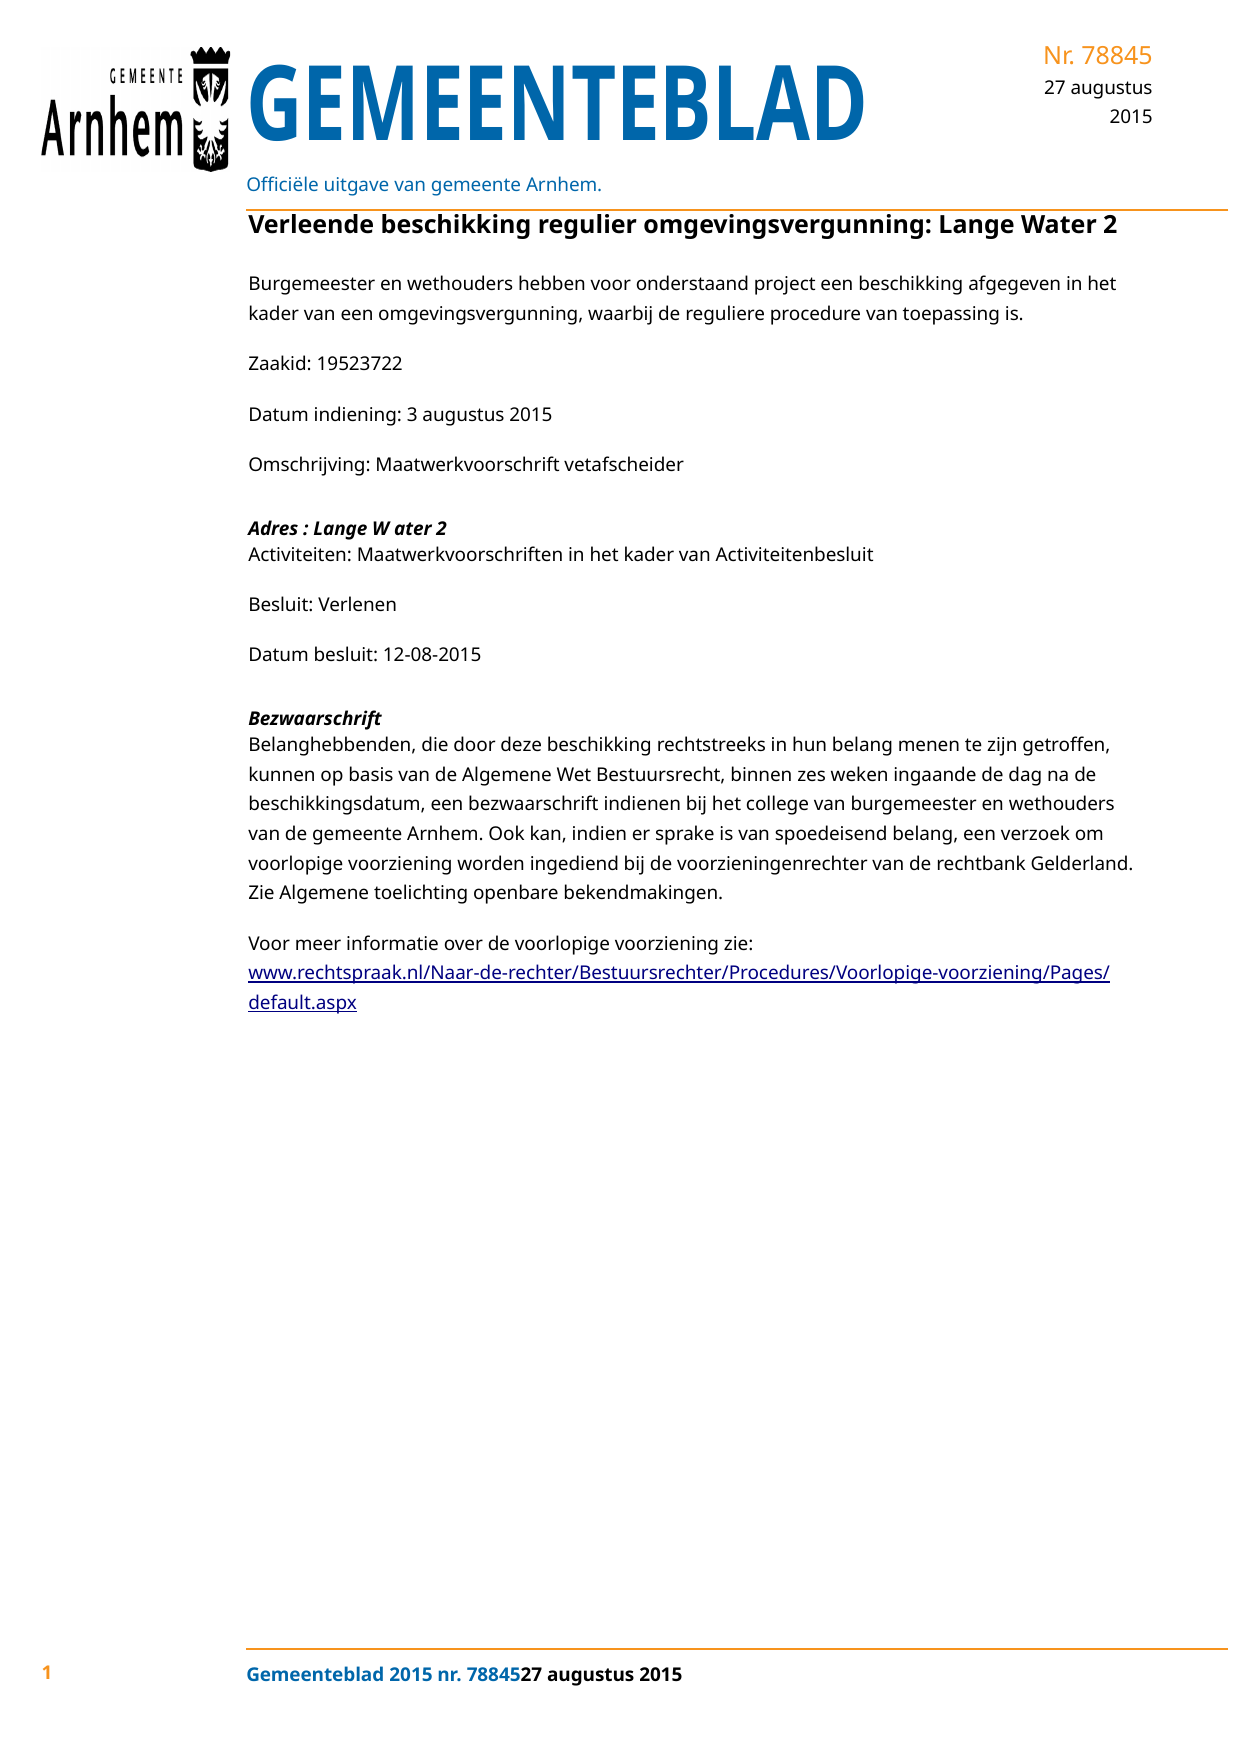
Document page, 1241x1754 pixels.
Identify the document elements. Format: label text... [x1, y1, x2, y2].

text Verleende beschikking regulier omgevingsvergunning: Lange Water 2 [248, 211, 1152, 241]
text Datum besluit: 12-08-2015 [248, 642, 1152, 667]
text Adres : Lange W ater 2 [248, 515, 1152, 541]
text Bezwaarschrift [248, 706, 1152, 731]
text Activiteiten: Maatwerkvoorschriften in het kader van Activiteitenbesluit [248, 541, 1152, 567]
text Voor meer informatie over de voorlopige voorziening zie: www.rechtspraak.nl/Naar-de-rechter/Bestuursrechter/Procedures/Voorlopige-voorziening/Pages/default.aspx [248, 930, 1152, 1014]
text Belanghebbenden, die door deze beschikking rechtstreeks in hun belang menen te zijn getroffen, kunnen op basis van de Algemene Wet Bestuursrecht, binnen zes weken ingaande de dag na de beschikkingsdatum, een bezwaarschrift indienen bij het college van burgemeester en wethouders van de gemeente Arnhem. Ook kan, indien er sprake is van spoedeisend belang, een verzoek om voorlopige voorziening worden ingediend bij de voorzieningenrechter van de rechtbank Gelderland. Zie Algemene toelichting openbare bekendmakingen. [248, 731, 1152, 905]
text Datum indiening: 3 augustus 2015 [248, 401, 1152, 426]
picture [41, 47, 231, 172]
text Zaakid: 19523722 [248, 350, 1152, 376]
text Burgemeester en wethouders hebben voor onderstaand project een beschikking afgegeven in het kader van een omgevingsvergunning, waarbij de reguliere procedure van toepassing is. [248, 270, 1152, 326]
text Omschrijving: Maatwerkvoorschrift vetafscheider [248, 451, 1152, 477]
text Besluit: Verlenen [248, 591, 1152, 617]
